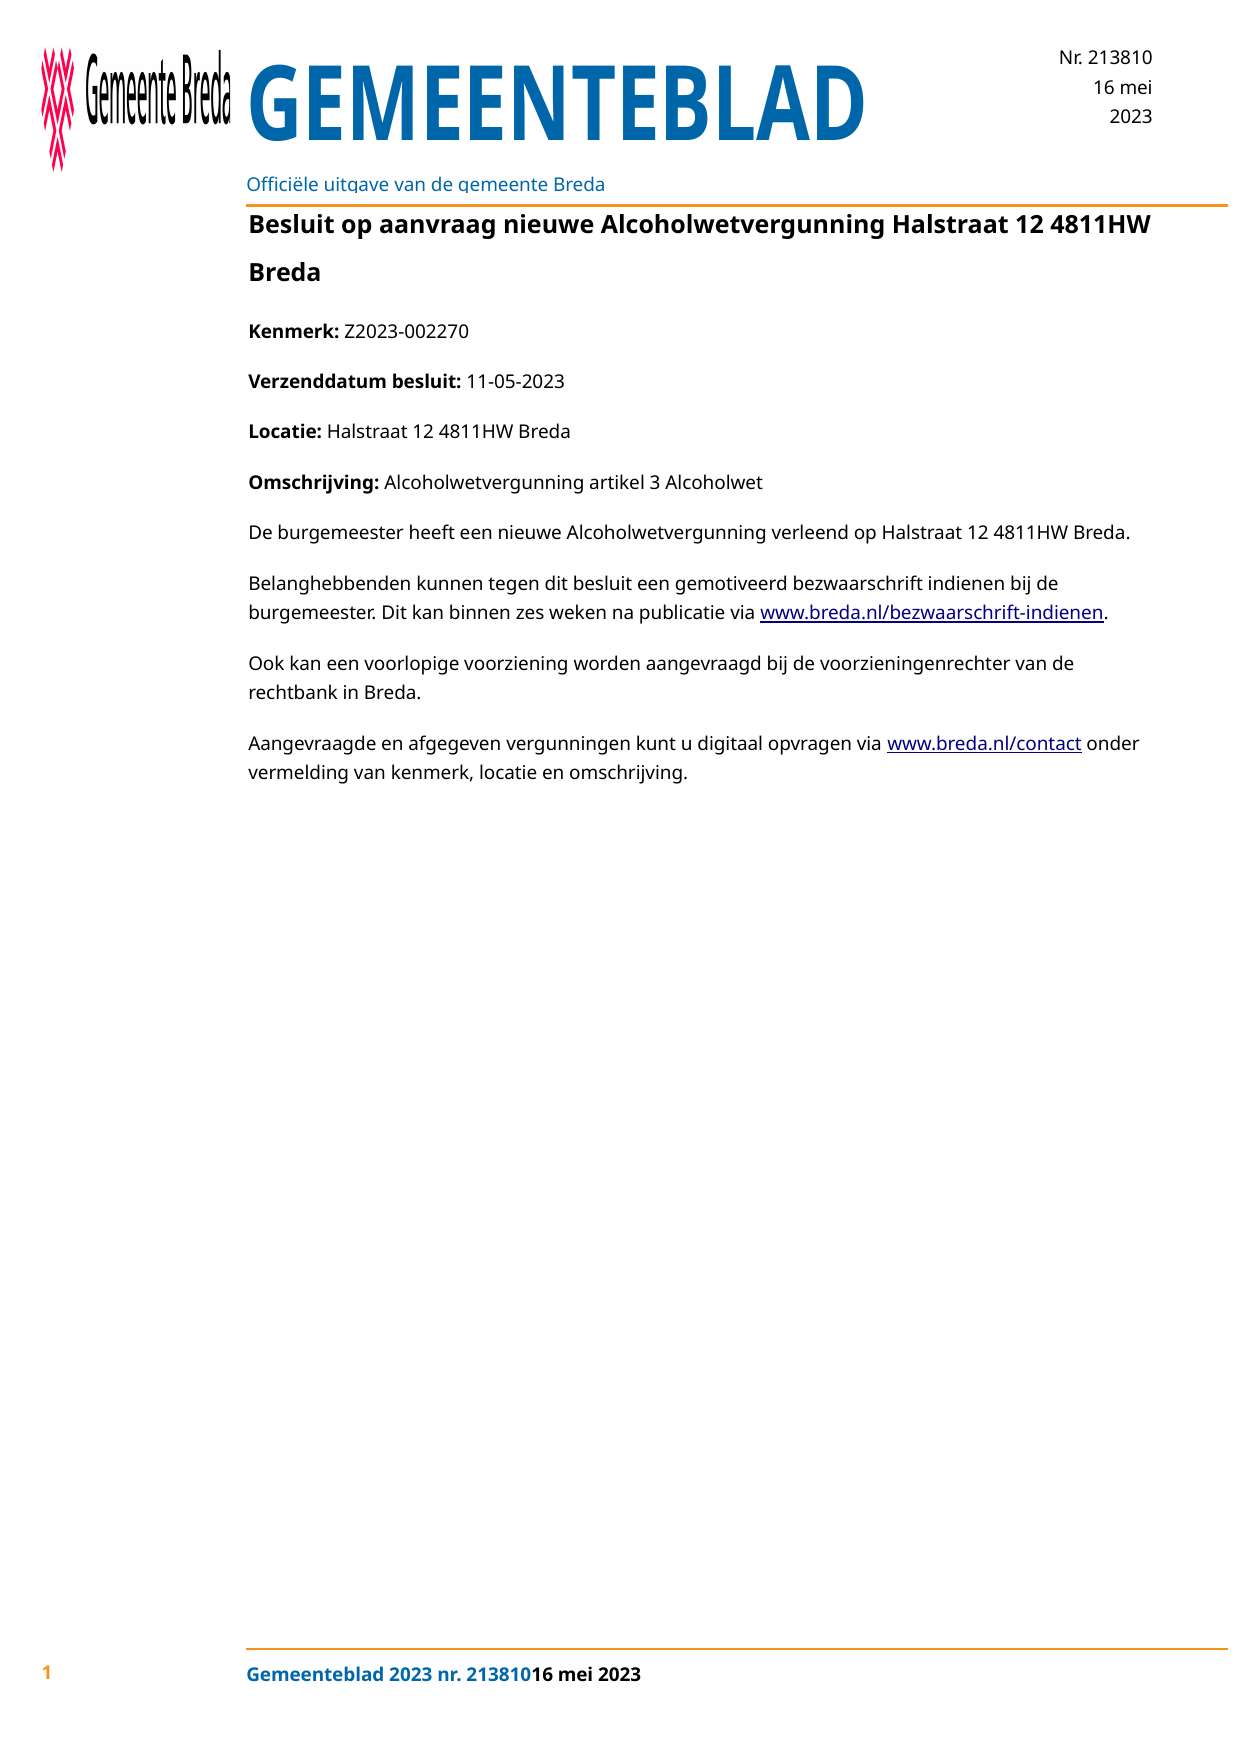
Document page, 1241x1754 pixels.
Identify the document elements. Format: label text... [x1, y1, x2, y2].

text Kenmerk: Z2023-002270 [248, 318, 1152, 344]
text Locatie: Halstraat 12 4811HW Breda [248, 419, 1152, 444]
text Aangevraagde en afgegeven vergunningen kunt u digitaal opvragen via www.breda.nl/contact onder vermelding van kenmerk, locatie en omschrijving. [248, 730, 1152, 785]
text Omschrijving: Alcoholwetvergunning artikel 3 Alcoholwet [248, 469, 1152, 495]
text Besluit op aanvraag nieuwe Alcoholwetvergunning Halstraat 12 4811HW Breda [248, 207, 1152, 288]
text Verzenddatum besluit: 11-05-2023 [248, 368, 1152, 394]
text Ook kan een voorlopige voorziening worden aangevraagd bij de voorzieningenrechter van de rechtbank in Breda. [248, 650, 1152, 705]
picture [41, 47, 231, 172]
text Belanghebbenden kunnen tegen dit besluit een gemotiveerd bezwaarschrift indienen bij de burgemeester. Dit kan binnen zes weken na publicatie via www.breda.nl/bezwaarschrift-indienen. [248, 570, 1152, 625]
text De burgemeester heeft een nieuwe Alcoholwetvergunning verleend op Halstraat 12 4811HW Breda. [248, 519, 1152, 545]
